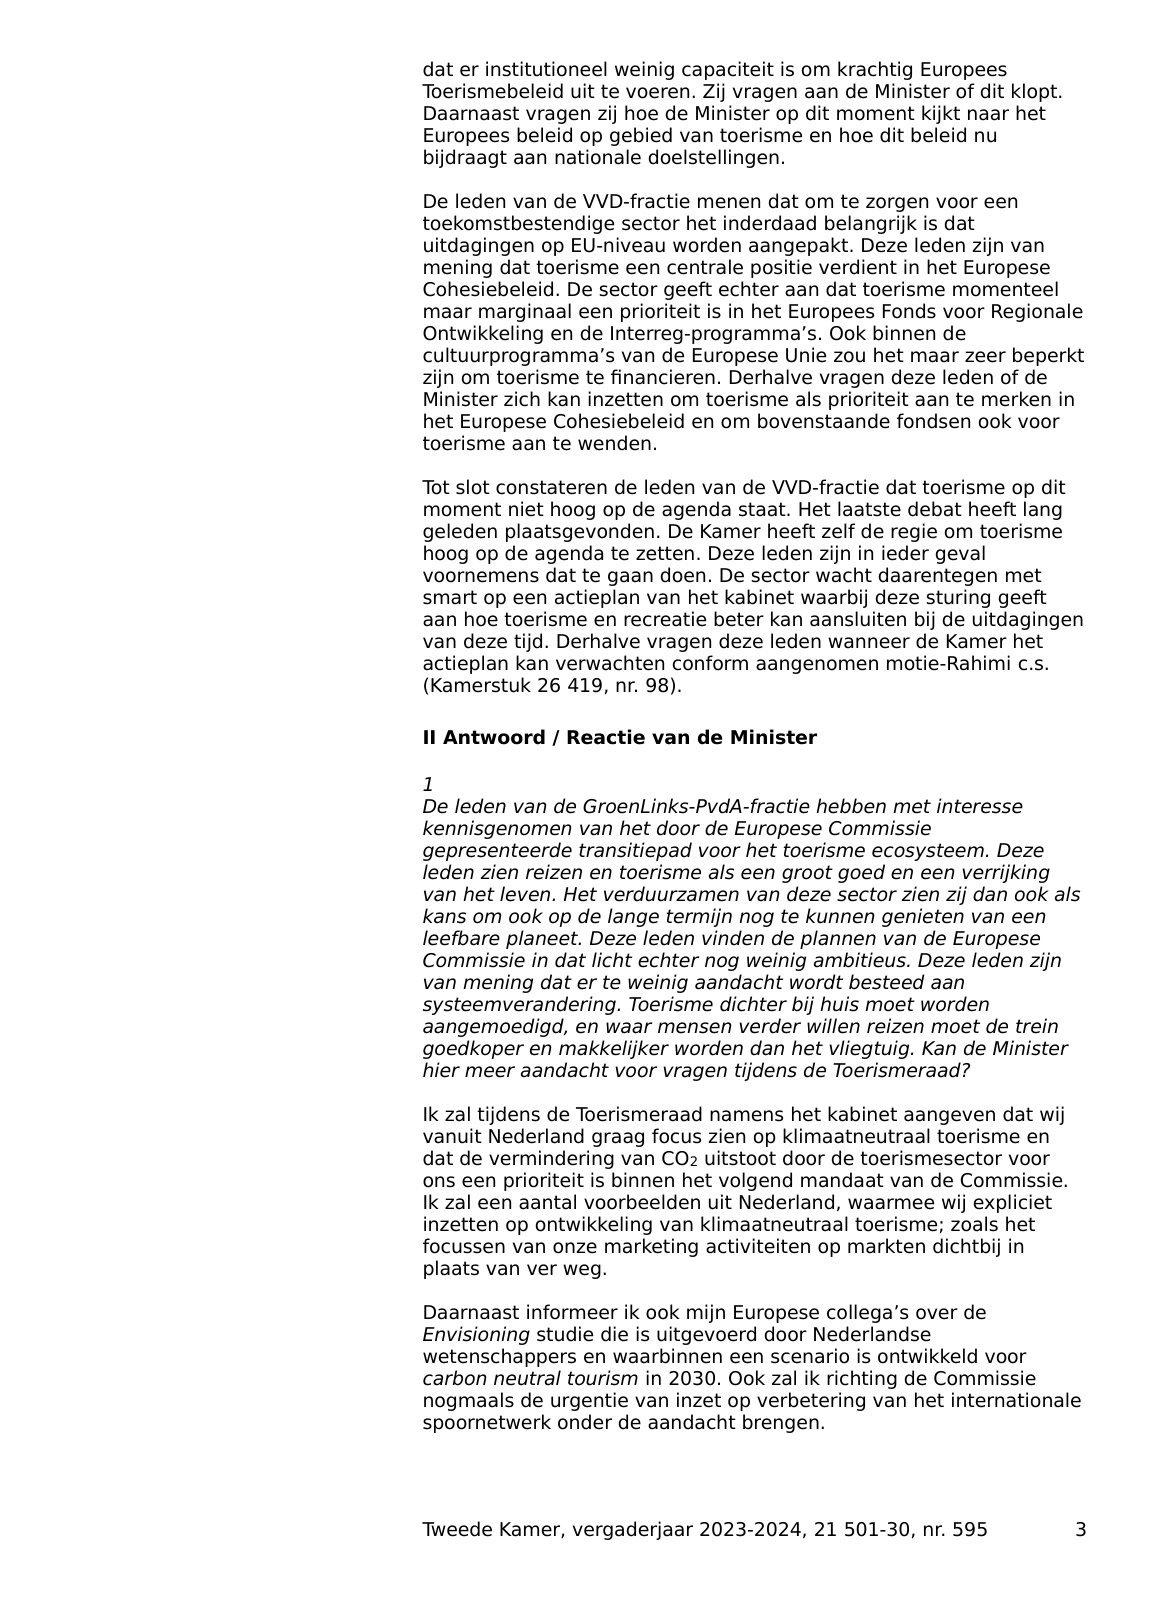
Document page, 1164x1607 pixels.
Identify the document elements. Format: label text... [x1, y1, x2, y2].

text Ik zal tijdens de Toerismeraad namens het kabinet aangeven dat wij vanuit Nederland graag focus zien op klimaatneutraal toerisme en dat de vermindering van CO2 uitstoot door de toerismesector voor ons een prioriteit is binnen het volgend mandaat van de Commissie. Ik zal een aantal voorbeelden uit Nederland, waarmee wij expliciet inzetten op ontwikkeling van klimaatneutraal toerisme; zoals het focussen van onze marketing activiteiten op markten dichtbij in plaats van ver weg. [422, 1104, 1087, 1279]
text De leden van de GroenLinks-PvdA-fractie hebben met interesse kennisgenomen van het door de Europese Commissie gepresenteerde transitiepad voor het toerisme ecosysteem. Deze leden zien reizen en toerisme als een groot goed en een verrijking van het leven. Het verduurzamen van deze sector zien zij dan ook als kans om ook op de lange termijn nog te kunnen genieten van een leefbare planeet. Deze leden vinden de plannen van de Europese Commissie in dat licht echter nog weinig ambitieus. Deze leden zijn van mening dat er te weinig aandacht wordt besteed aan systeemverandering. Toerisme dichter bij huis moet worden aangemoedigd, en waar mensen verder willen reizen moet de trein goedkoper en makkelijker worden dan het vliegtuig. Kan de Minister hier meer aandacht voor vragen tijdens de Toerismeraad? [422, 796, 1087, 1082]
text Daarnaast informeer ik ook mijn Europese collega’s over de Envisioning studie die is uitgevoerd door Nederlandse wetenschappers en waarbinnen een scenario is ontwikkeld voor carbon neutral tourism in 2030. Ook zal ik richting de Commissie nogmaals de urgentie van inzet op verbetering van het internationale spoornetwerk onder de aandacht brengen. [422, 1302, 1087, 1434]
text dat er institutioneel weinig capaciteit is om krachtig Europees Toerismebeleid uit te voeren. Zij vragen aan de Minister of dit klopt. Daarnaast vragen zij hoe de Minister op dit moment kijkt naar het Europees beleid op gebied van toerisme en hoe dit beleid nu bijdraagt aan nationale doelstellingen. [422, 59, 1087, 169]
text 1 [422, 774, 1087, 796]
subtitle II Antwoord / Reactie van de Minister [422, 727, 1087, 749]
text Tot slot constateren de leden van de VVD-fractie dat toerisme op dit moment niet hoog op de agenda staat. Het laatste debat heeft lang geleden plaatsgevonden. De Kamer heeft zelf de regie om toerisme hoog op de agenda te zetten. Deze leden zijn in ieder geval voornemens dat te gaan doen. De sector wacht daarentegen met smart op een actieplan van het kabinet waarbij deze sturing geeft aan hoe toerisme en recreatie beter kan aansluiten bij de uitdagingen van deze tijd. Derhalve vragen deze leden wanneer de Kamer het actieplan kan verwachten conform aangenomen motie-Rahimi c.s. (Kamerstuk 26 419, nr. 98). [422, 477, 1087, 697]
text De leden van de VVD-fractie menen dat om te zorgen voor een toekomstbestendige sector het inderdaad belangrijk is dat uitdagingen op EU-niveau worden aangepakt. Deze leden zijn van mening dat toerisme een centrale positie verdient in het Europese Cohesiebeleid. De sector geeft echter aan dat toerisme momenteel maar marginaal een prioriteit is in het Europees Fonds voor Regionale Ontwikkeling en de Interreg-programma’s. Ook binnen de cultuurprogramma’s van de Europese Unie zou het maar zeer beperkt zijn om toerisme te financieren. Derhalve vragen deze leden of de Minister zich kan inzetten om toerisme als prioriteit aan te merken in het Europese Cohesiebeleid en om bovenstaande fondsen ook voor toerisme aan te wenden. [422, 191, 1087, 455]
